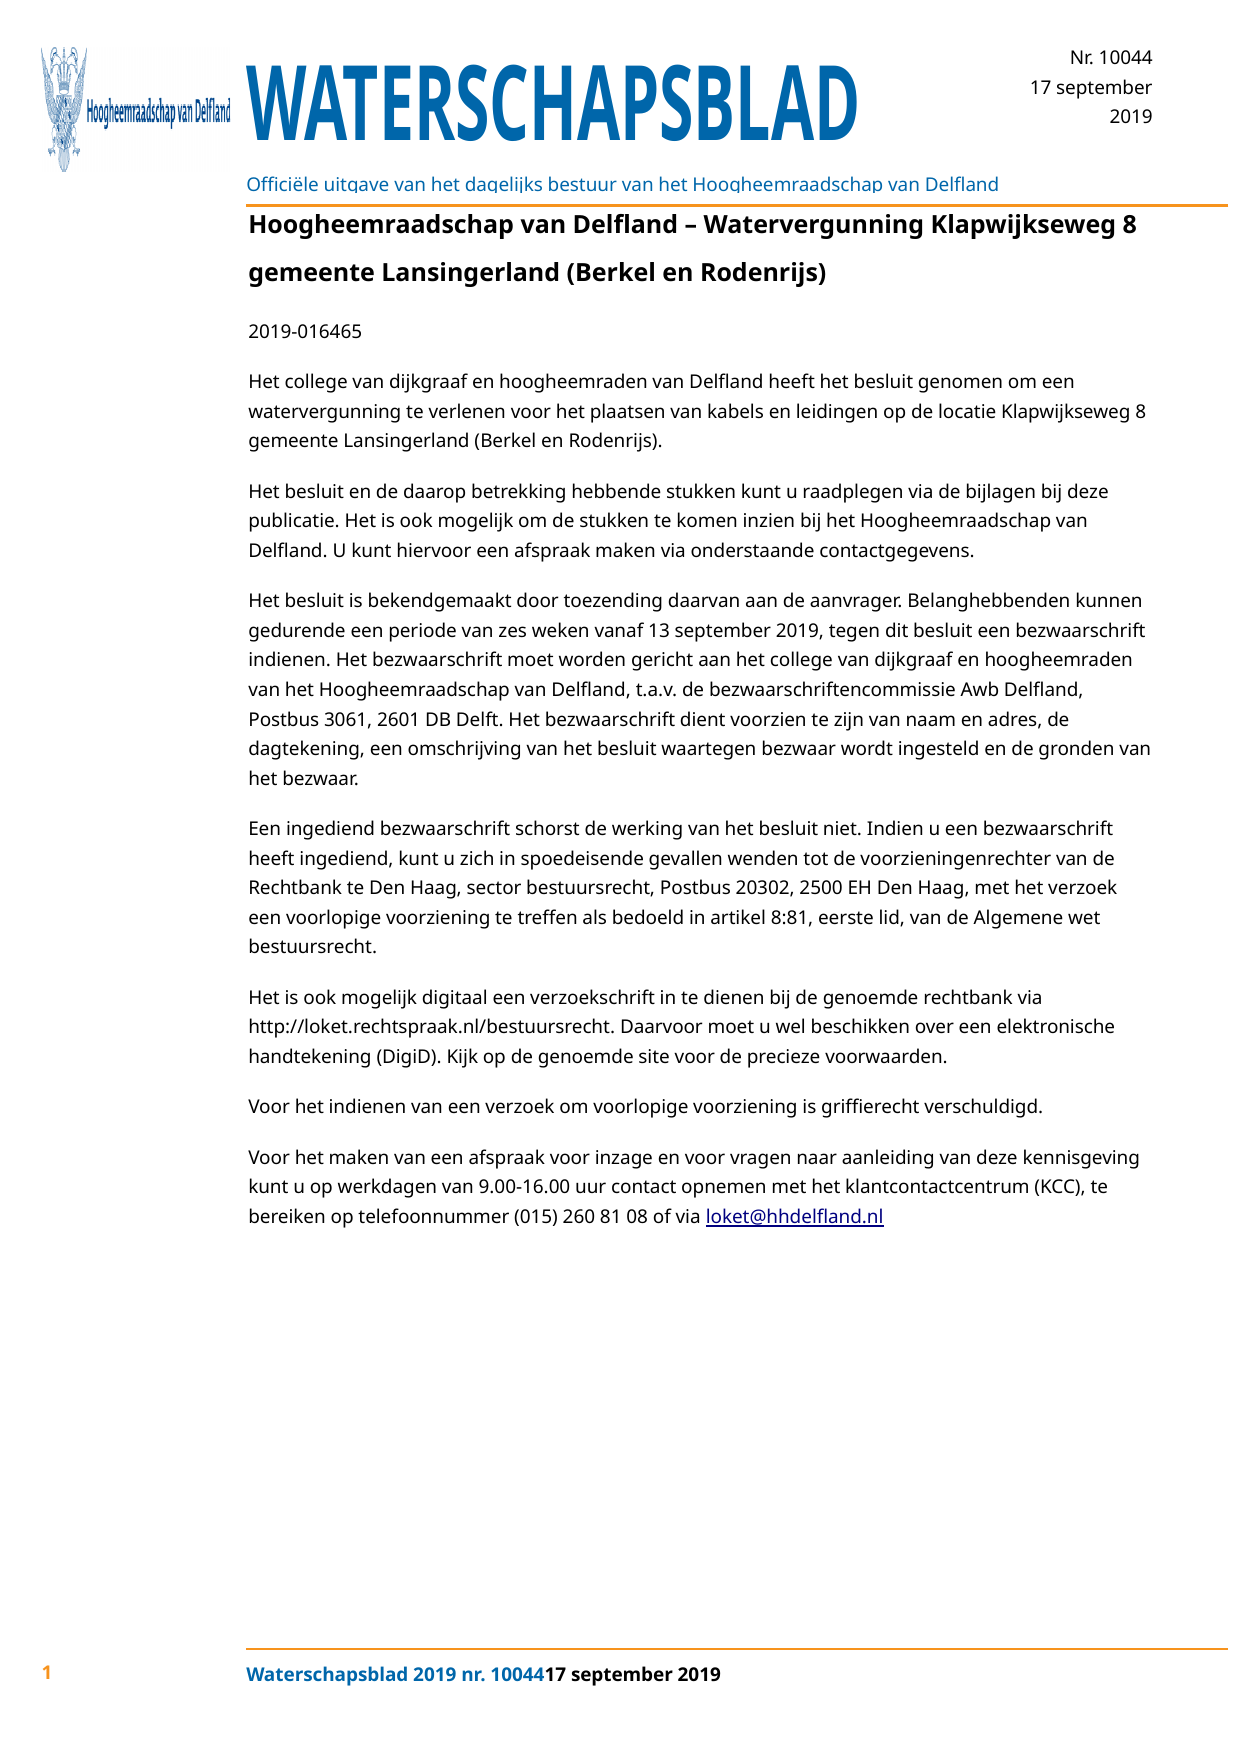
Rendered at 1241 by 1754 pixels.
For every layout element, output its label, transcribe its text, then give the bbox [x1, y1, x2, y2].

text Een ingediend bezwaarschrift schorst de werking van het besluit niet. Indien u een bezwaarschrift heeft ingediend, kunt u zich in spoedeisende gevallen wenden tot de voorzieningenrechter van de Rechtbank te Den Haag, sector bestuursrecht, Postbus 20302, 2500 EH Den Haag, met het verzoek een voorlopige voorziening te treffen als bedoeld in artikel 8:81, eerste lid, van de Algemene wet bestuursrecht. [248, 815, 1152, 959]
text Hoogheemraadschap van Delfland – Watervergunning Klapwijkseweg 8 gemeente Lansingerland (Berkel en Rodenrijs) [248, 207, 1152, 288]
text Het besluit en de daarop betrekking hebbende stukken kunt u raadplegen via de bijlagen bij deze publicatie. Het is ook mogelijk om de stukken te komen inzien bij het Hoogheemraadschap van Delfland. U kunt hiervoor een afspraak maken via onderstaande contactgegevens. [248, 478, 1152, 563]
picture [41, 47, 231, 172]
text Het college van dijkgraaf en hoogheemraden van Delfland heeft het besluit genomen om een watervergunning te verlenen voor het plaatsen van kabels en leidingen op de locatie Klapwijkseweg 8 gemeente Lansingerland (Berkel en Rodenrijs). [248, 368, 1152, 453]
text Voor het maken van een afspraak voor inzage en voor vragen naar aanleiding van deze kennisgeving kunt u op werkdagen van 9.00-16.00 uur contact opnemen met het klantcontactcentrum (KCC), te bereiken op telefoonnummer (015) 260 81 08 of via loket@hhdelfland.nl [248, 1144, 1152, 1229]
text 2019-016465 [248, 318, 1152, 344]
text Het is ook mogelijk digitaal een verzoekschrift in te dienen bij de genoemde rechtbank via http://loket.rechtspraak.nl/bestuursrecht. Daarvoor moet u wel beschikken over een elektronische handtekening (DigiD). Kijk op de genoemde site voor de precieze voorwaarden. [248, 984, 1152, 1069]
text Het besluit is bekendgemaakt door toezending daarvan aan de aanvrager. Belanghebbenden kunnen gedurende een periode van zes weken vanaf 13 september 2019, tegen dit besluit een bezwaarschrift indienen. Het bezwaarschrift moet worden gericht aan het college van dijkgraaf en hoogheemraden van het Hoogheemraadschap van Delfland, t.a.v. de bezwaarschriftencommissie Awb Delfland, Postbus 3061, 2601 DB Delft. Het bezwaarschrift dient voorzien te zijn van naam en adres, de dagtekening, een omschrijving van het besluit waartegen bezwaar wordt ingesteld en de gronden van het bezwaar. [248, 587, 1152, 791]
text Voor het indienen van een verzoek om voorlopige voorziening is griffierecht verschuldigd. [248, 1094, 1152, 1119]
